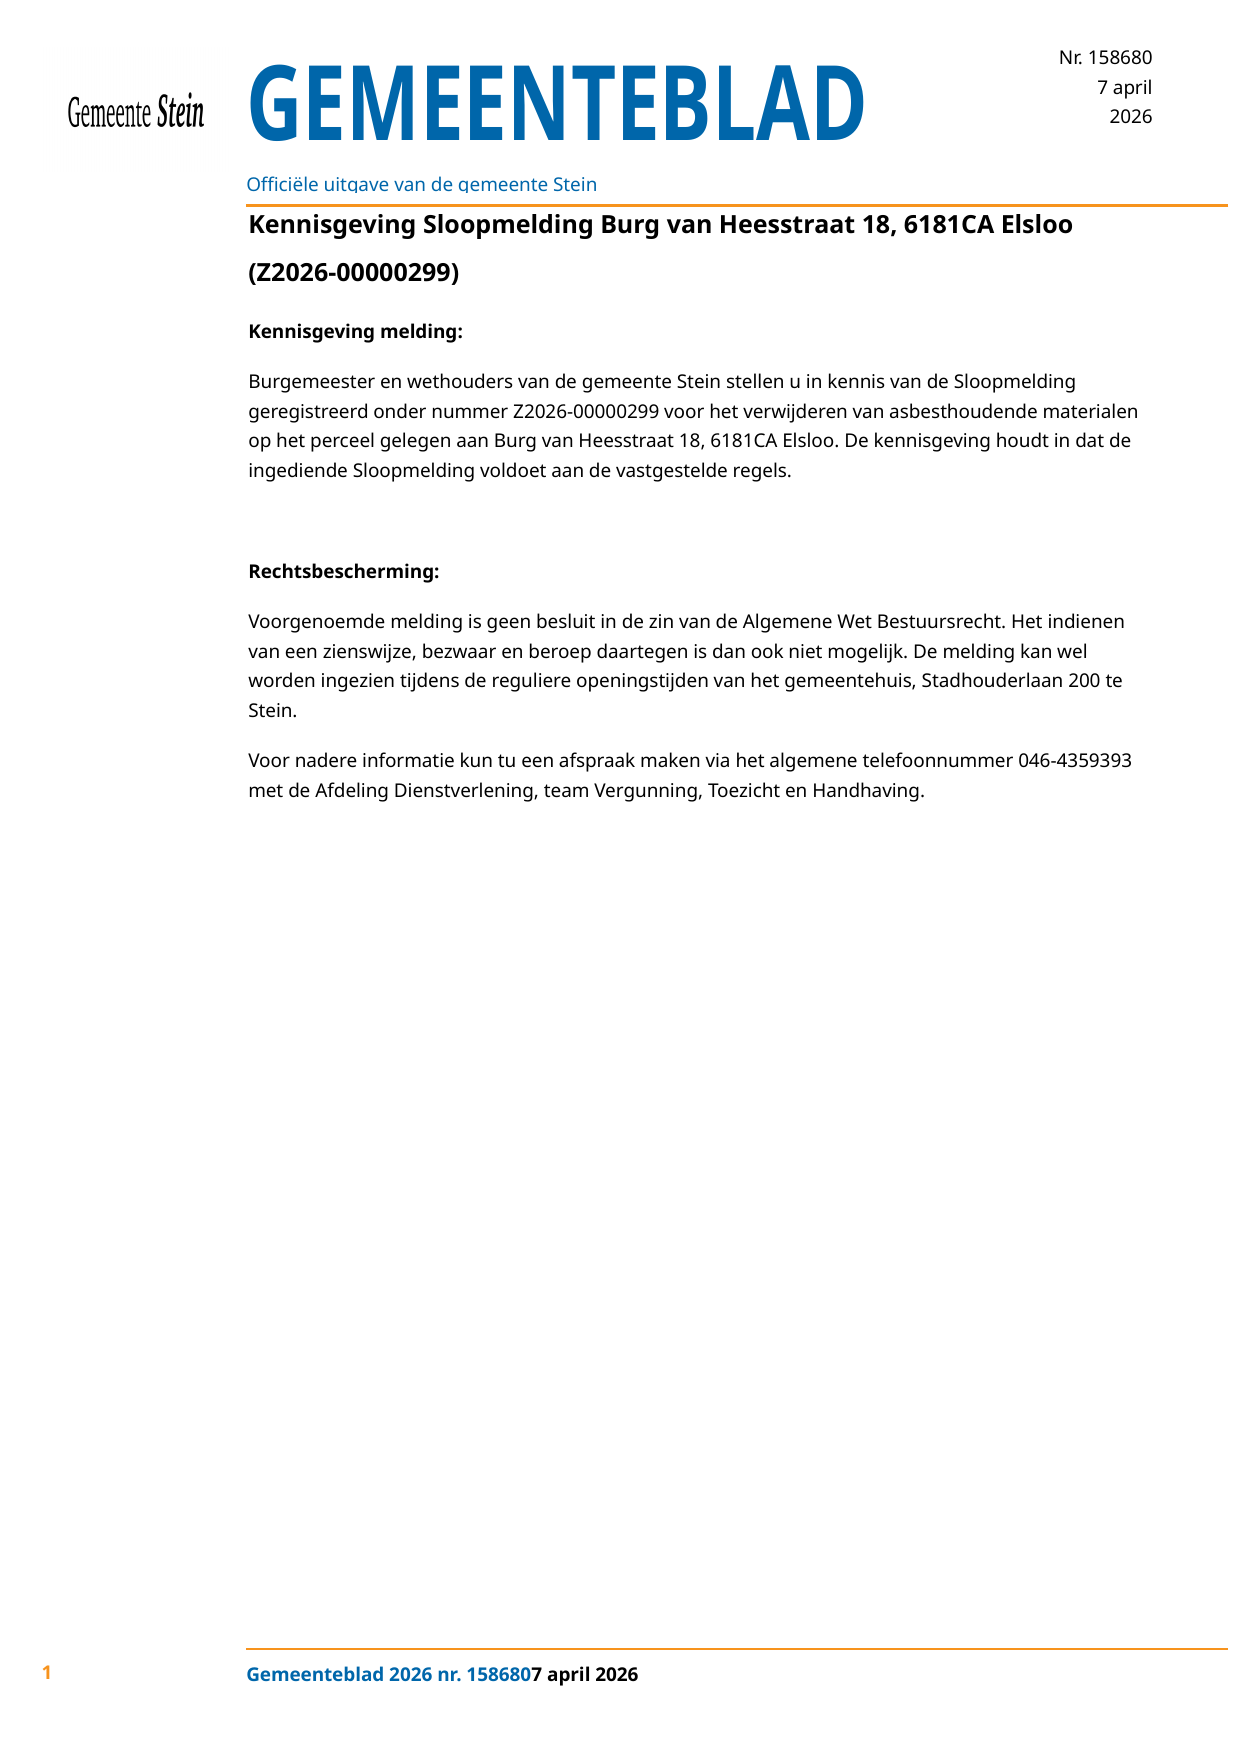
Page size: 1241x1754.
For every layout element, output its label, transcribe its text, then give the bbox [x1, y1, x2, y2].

text Kennisgeving Sloopmelding Burg van Heesstraat 18, 6181CA Elsloo (Z2026-00000299) [248, 207, 1152, 288]
text Burgemeester en wethouders van de gemeente Stein stellen u in kennis van de Sloopmelding geregistreerd onder nummer Z2026-00000299 voor het verwijderen van asbesthoudende materialen op het perceel gelegen aan Burg van Heesstraat 18, 6181CA Elsloo. De kennisgeving houdt in dat de ingediende Sloopmelding voldoet aan de vastgestelde regels. [248, 368, 1152, 483]
text Voor nadere informatie kun tu een afspraak maken via het algemene telefoonnummer 046-4359393 met de Afdeling Dienstverlening, team Vergunning, Toezicht en Handhaving. [248, 747, 1152, 803]
text Kennisgeving melding: [248, 318, 1152, 344]
text Rechtsbescherming: [248, 558, 1152, 584]
text Voorgenoemde melding is geen besluit in de zin van de Algemene Wet Bestuursrecht. Het indienen van een zienswijze, bezwaar en beroep daartegen is dan ook niet mogelijk. De melding kan wel worden ingezien tijdens de reguliere openingstijden van het gemeentehuis, Stadhouderlaan 200 te Stein. [248, 608, 1152, 723]
picture [41, 47, 231, 172]
